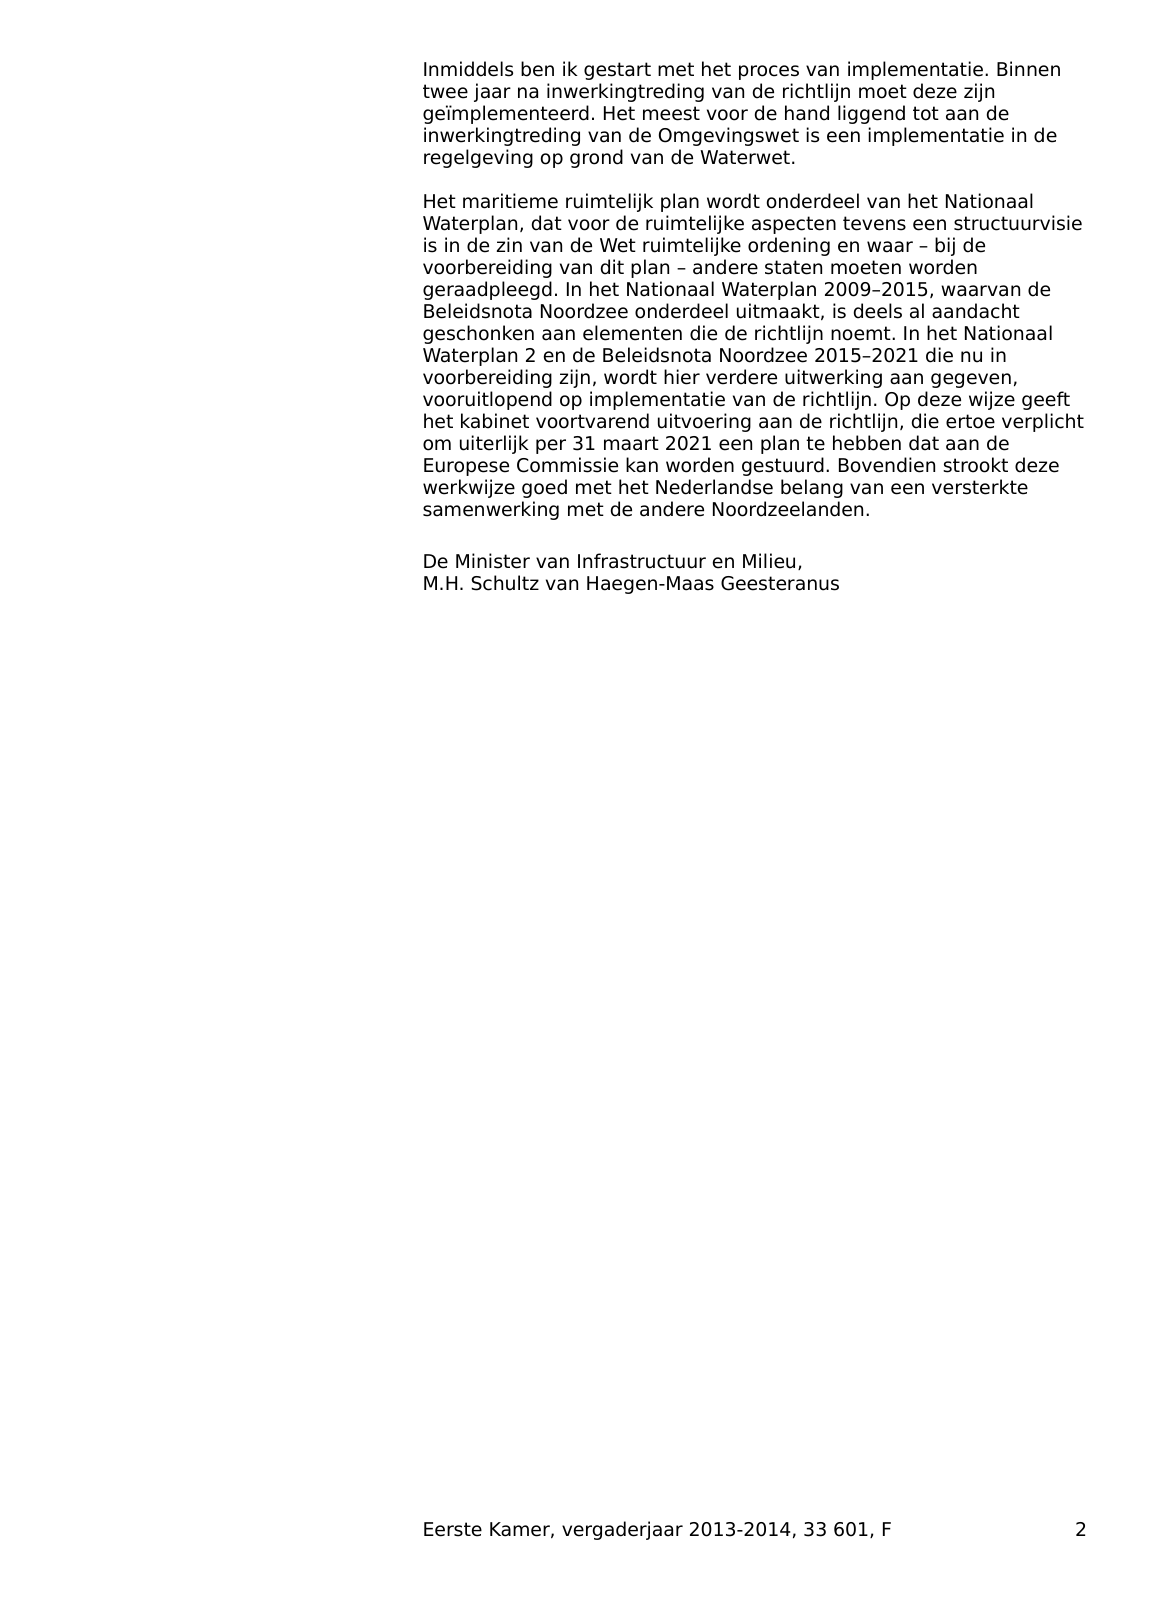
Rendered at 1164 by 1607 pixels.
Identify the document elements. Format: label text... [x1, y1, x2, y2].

text Het maritieme ruimtelijk plan wordt onderdeel van het Nationaal Waterplan, dat voor de ruimtelijke aspecten tevens een structuurvisie is in de zin van de Wet ruimtelijke ordening en waar – bij de voorbereiding van dit plan – andere staten moeten worden geraadpleegd. In het Nationaal Waterplan 2009–2015, waarvan de Beleidsnota Noordzee onderdeel uitmaakt, is deels al aandacht geschonken aan elementen die de richtlijn noemt. In het Nationaal Waterplan 2 en de Beleidsnota Noordzee 2015–2021 die nu in voorbereiding zijn, wordt hier verdere uitwerking aan gegeven, vooruitlopend op implementatie van de richtlijn. Op deze wijze geeft het kabinet voortvarend uitvoering aan de richtlijn, die ertoe verplicht om uiterlijk per 31 maart 2021 een plan te hebben dat aan de Europese Commissie kan worden gestuurd. Bovendien strookt deze werkwijze goed met het Nederlandse belang van een versterkte samenwerking met de andere Noordzeelanden. [422, 191, 1087, 521]
text De Minister van Infrastructuur en Milieu, M.H. Schultz van Haegen-Maas Geesteranus [422, 551, 1087, 595]
text Inmiddels ben ik gestart met het proces van implementatie. Binnen twee jaar na inwerkingtreding van de richtlijn moet deze zijn geïmplementeerd. Het meest voor de hand liggend tot aan de inwerkingtreding van de Omgevingswet is een implementatie in de regelgeving op grond van de Waterwet. [422, 59, 1087, 169]
